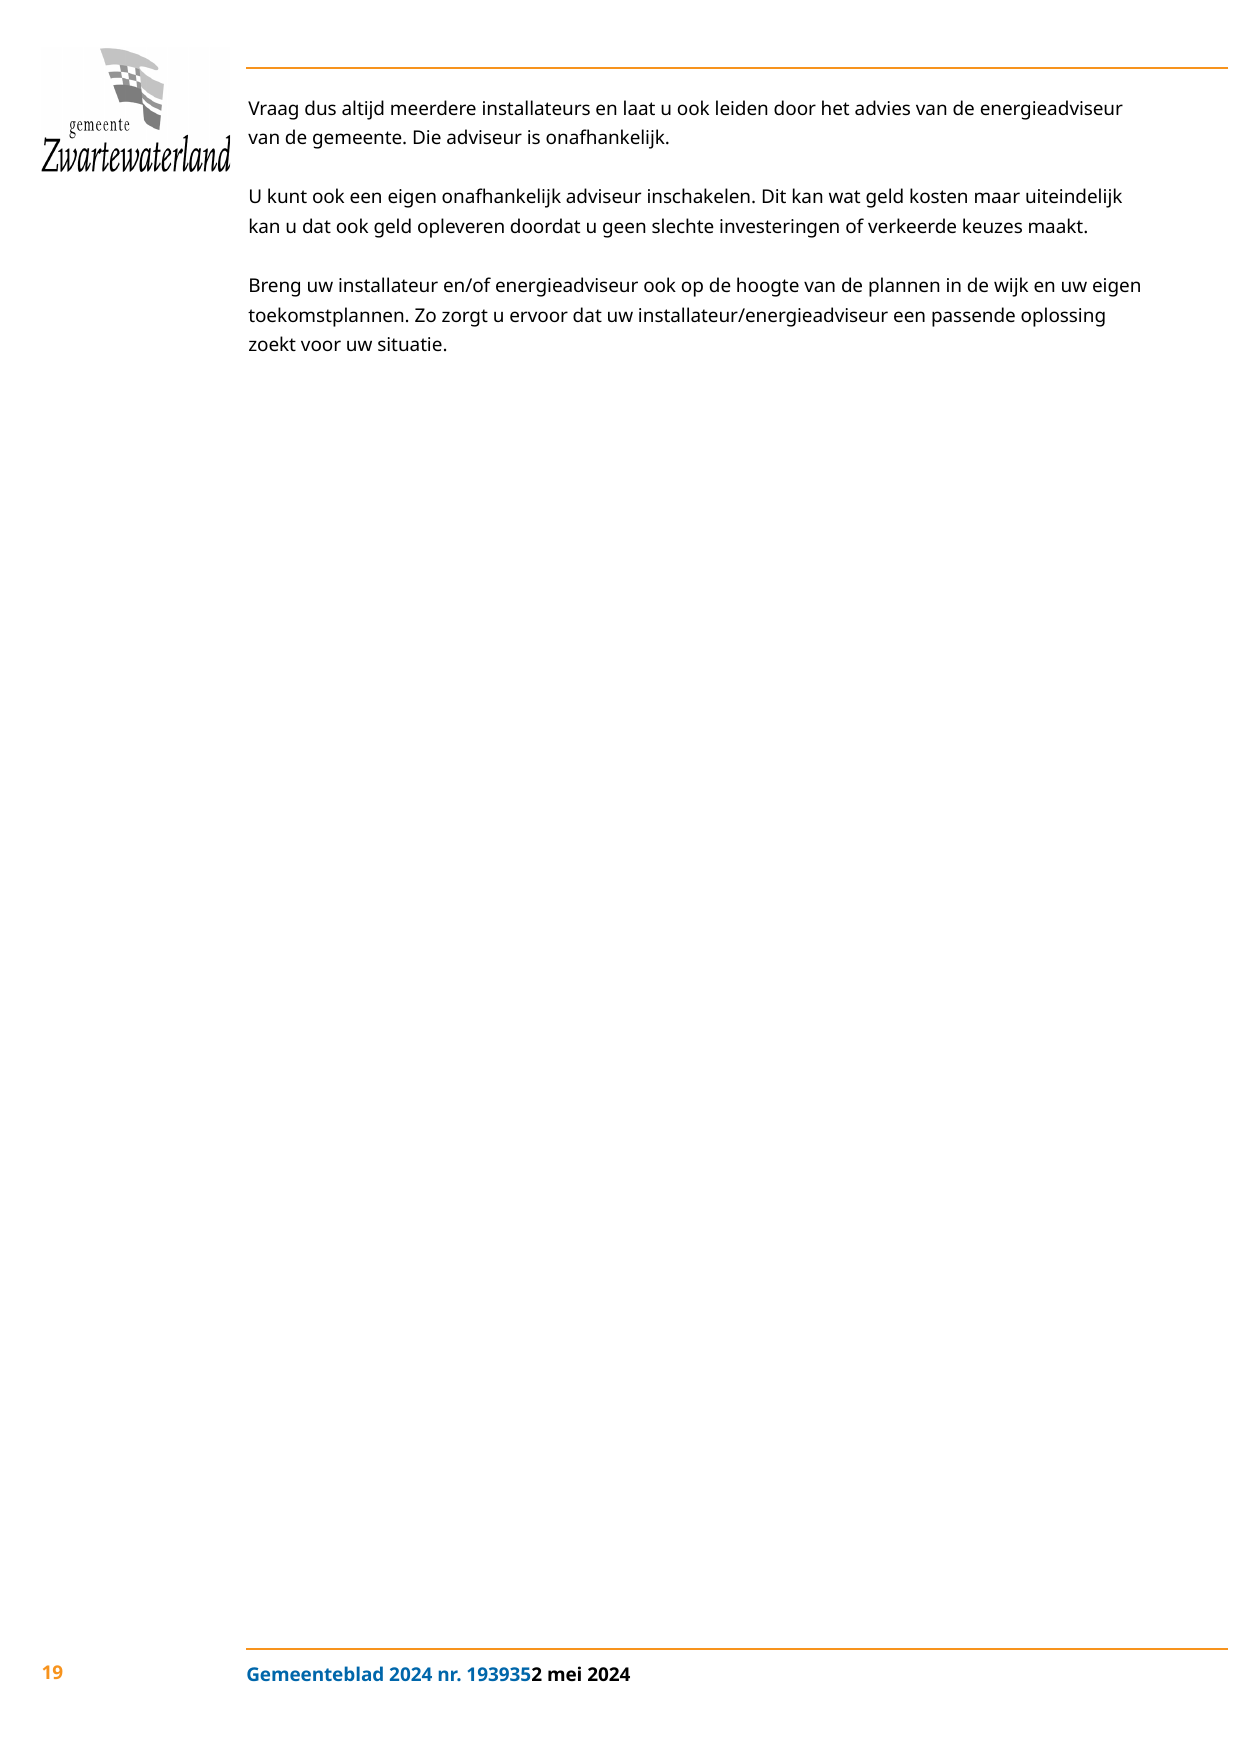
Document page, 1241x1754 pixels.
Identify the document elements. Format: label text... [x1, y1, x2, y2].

text Breng uw installateur en/of energieadviseur ook op de hoogte van de plannen in de wijk en uw eigen toekomstplannen. Zo zorgt u ervoor dat uw installateur/energieadviseur een passende oplossing zoekt voor uw situatie. [248, 272, 1152, 357]
picture [41, 47, 231, 172]
text U kunt ook een eigen onafhankelijk adviseur inschakelen. Dit kan wat geld kosten maar uiteindelijk kan u dat ook geld opleveren doordat u geen slechte investeringen of verkeerde keuzes maakt. [248, 183, 1152, 239]
text Vraag dus altijd meerdere installateurs en laat u ook leiden door het advies van de energieadviseur van de gemeente. Die adviseur is onafhankelijk. [248, 95, 1152, 150]
